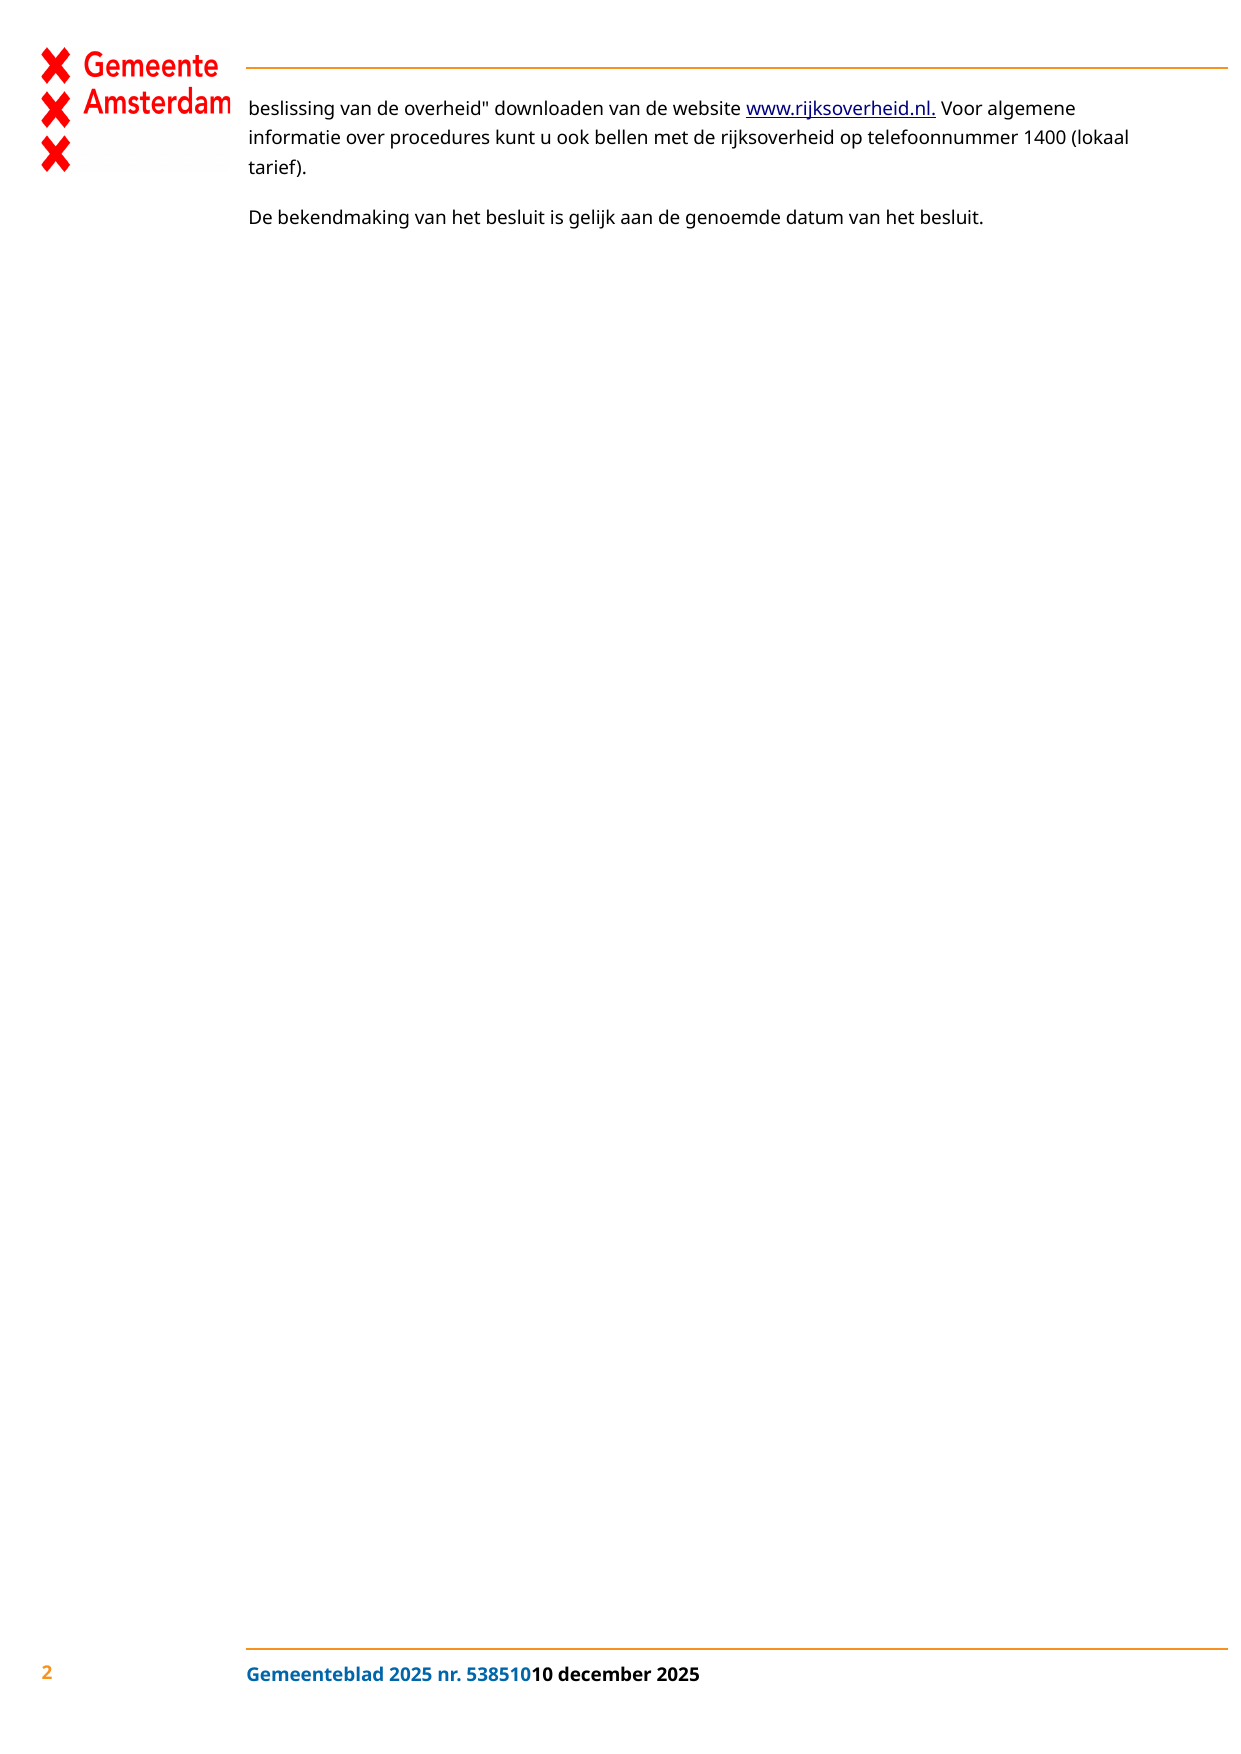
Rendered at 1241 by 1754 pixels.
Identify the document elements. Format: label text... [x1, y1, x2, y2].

picture [41, 47, 231, 172]
text De bekendmaking van het besluit is gelijk aan de genoemde datum van het besluit. [248, 204, 1152, 230]
text beslissing van de overheid" downloaden van de website www.rijksoverheid.nl. Voor algemene informatie over procedures kunt u ook bellen met de rijksoverheid op telefoonnummer 1400 (lokaal tarief). [248, 95, 1152, 180]
